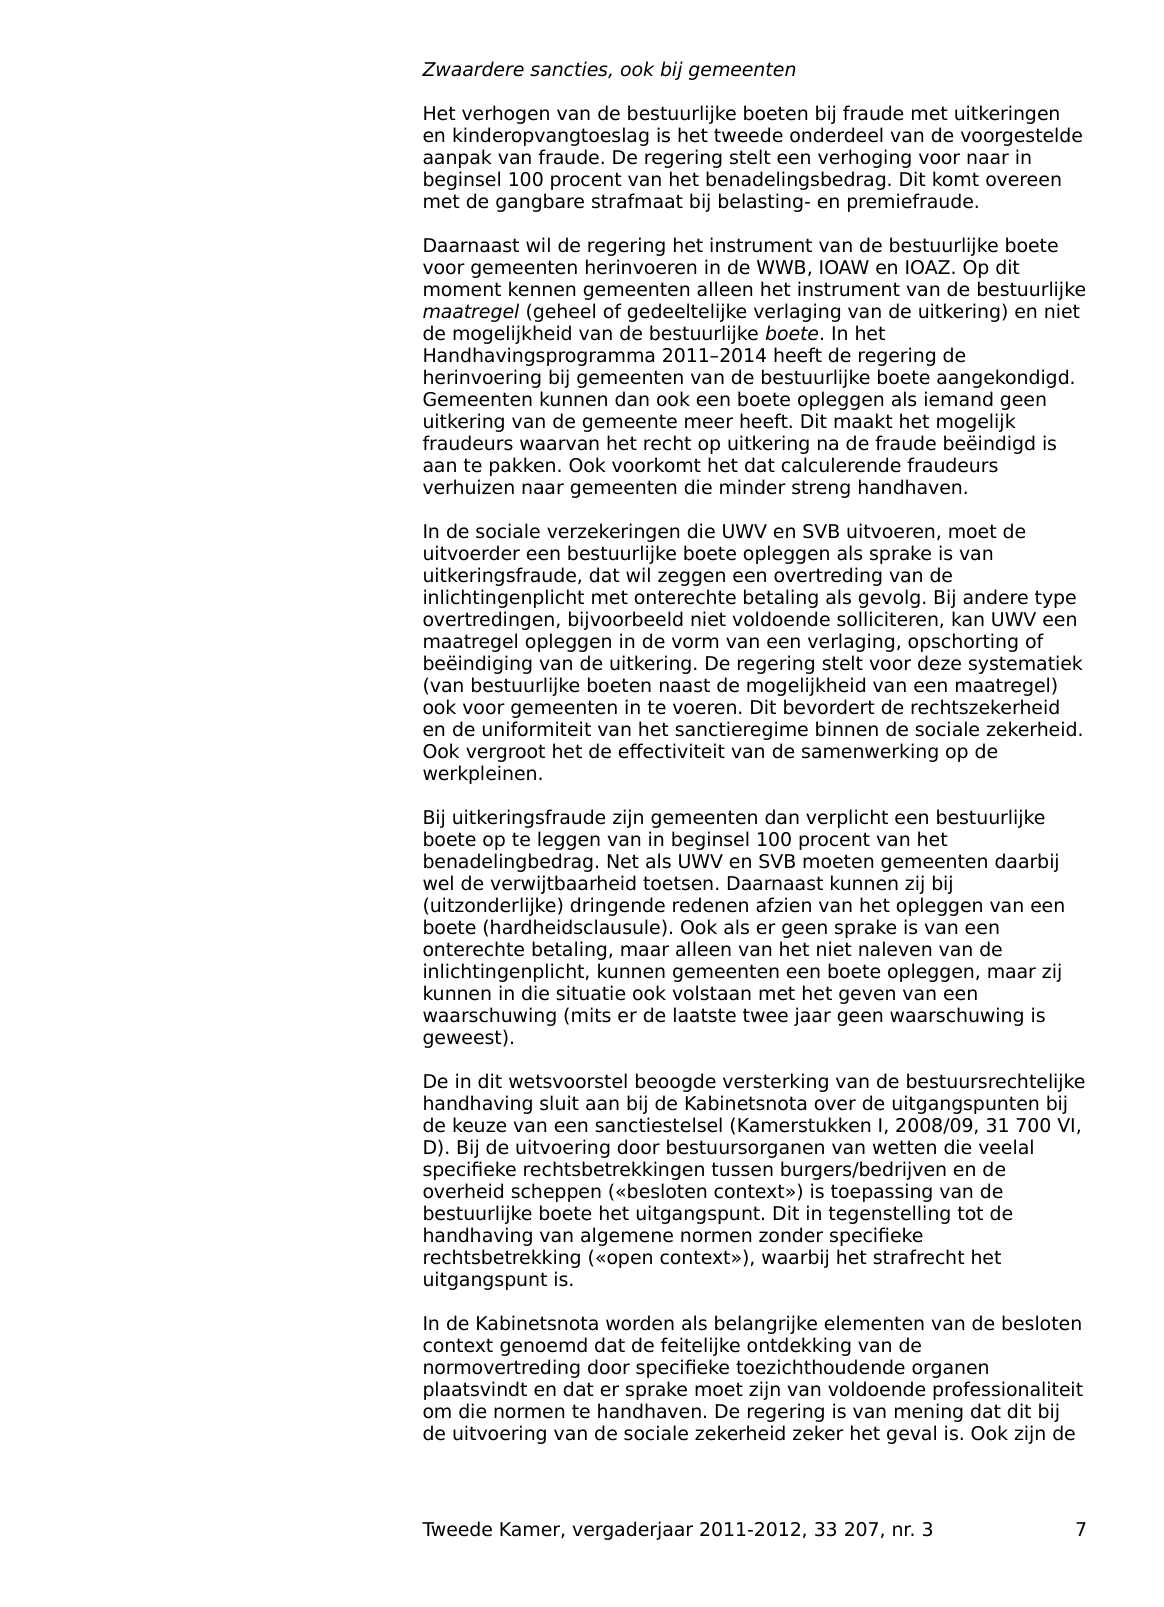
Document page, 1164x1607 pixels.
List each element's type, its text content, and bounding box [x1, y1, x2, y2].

text Daarnaast wil de regering het instrument van de bestuurlijke boete voor gemeenten herinvoeren in de WWB, IOAW en IOAZ. Op dit moment kennen gemeenten alleen het instrument van de bestuurlijke maatregel (geheel of gedeeltelijke verlaging van de uitkering) en niet de mogelijkheid van de bestuurlijke boete. In het Handhavingsprogramma 2011–2014 heeft de regering de herinvoering bij gemeenten van de bestuurlijke boete aangekondigd. Gemeenten kunnen dan ook een boete opleggen als iemand geen uitkering van de gemeente meer heeft. Dit maakt het mogelijk fraudeurs waarvan het recht op uitkering na de fraude beëindigd is aan te pakken. Ook voorkomt het dat calculerende fraudeurs verhuizen naar gemeenten die minder streng handhaven. [422, 235, 1087, 499]
text De in dit wetsvoorstel beoogde versterking van de bestuursrechtelijke handhaving sluit aan bij de Kabinetsnota over de uitgangspunten bij de keuze van een sanctiestelsel (Kamerstukken I, 2008/09, 31 700 VI, D). Bij de uitvoering door bestuursorganen van wetten die veelal specifieke rechtsbetrekkingen tussen burgers/bedrijven en de overheid scheppen («besloten context») is toepassing van de bestuurlijke boete het uitgangspunt. Dit in tegenstelling tot de handhaving van algemene normen zonder specifieke rechtsbetrekking («open context»), waarbij het strafrecht het uitgangspunt is. [422, 1071, 1087, 1291]
subtitle Zwaardere sancties, ook bij gemeenten [422, 59, 1087, 81]
text In de Kabinetsnota worden als belangrijke elementen van de besloten context genoemd dat de feitelijke ontdekking van de normovertreding door specifieke toezichthoudende organen plaatsvindt en dat er sprake moet zijn van voldoende professionaliteit om die normen te handhaven. De regering is van mening dat dit bij de uitvoering van de sociale zekerheid zeker het geval is. Ook zijn de [422, 1313, 1087, 1445]
text Het verhogen van de bestuurlijke boeten bij fraude met uitkeringen en kinderopvangtoeslag is het tweede onderdeel van de voorgestelde aanpak van fraude. De regering stelt een verhoging voor naar in beginsel 100 procent van het benadelingsbedrag. Dit komt overeen met de gangbare strafmaat bij belasting- en premiefraude. [422, 103, 1087, 213]
text In de sociale verzekeringen die UWV en SVB uitvoeren, moet de uitvoerder een bestuurlijke boete opleggen als sprake is van uitkeringsfraude, dat wil zeggen een overtreding van de inlichtingenplicht met onterechte betaling als gevolg. Bij andere type overtredingen, bijvoorbeeld niet voldoende solliciteren, kan UWV een maatregel opleggen in de vorm van een verlaging, opschorting of beëindiging van de uitkering. De regering stelt voor deze systematiek (van bestuurlijke boeten naast de mogelijkheid van een maatregel) ook voor gemeenten in te voeren. Dit bevordert de rechtszekerheid en de uniformiteit van het sanctieregime binnen de sociale zekerheid. Ook vergroot het de effectiviteit van de samenwerking op de werkpleinen. [422, 521, 1087, 785]
text Bij uitkeringsfraude zijn gemeenten dan verplicht een bestuurlijke boete op te leggen van in beginsel 100 procent van het benadelingbedrag. Net als UWV en SVB moeten gemeenten daarbij wel de verwijtbaarheid toetsen. Daarnaast kunnen zij bij (uitzonderlijke) dringende redenen afzien van het opleggen van een boete (hardheidsclausule). Ook als er geen sprake is van een onterechte betaling, maar alleen van het niet naleven van de inlichtingenplicht, kunnen gemeenten een boete opleggen, maar zij kunnen in die situatie ook volstaan met het geven van een waarschuwing (mits er de laatste twee jaar geen waarschuwing is geweest). [422, 807, 1087, 1049]
